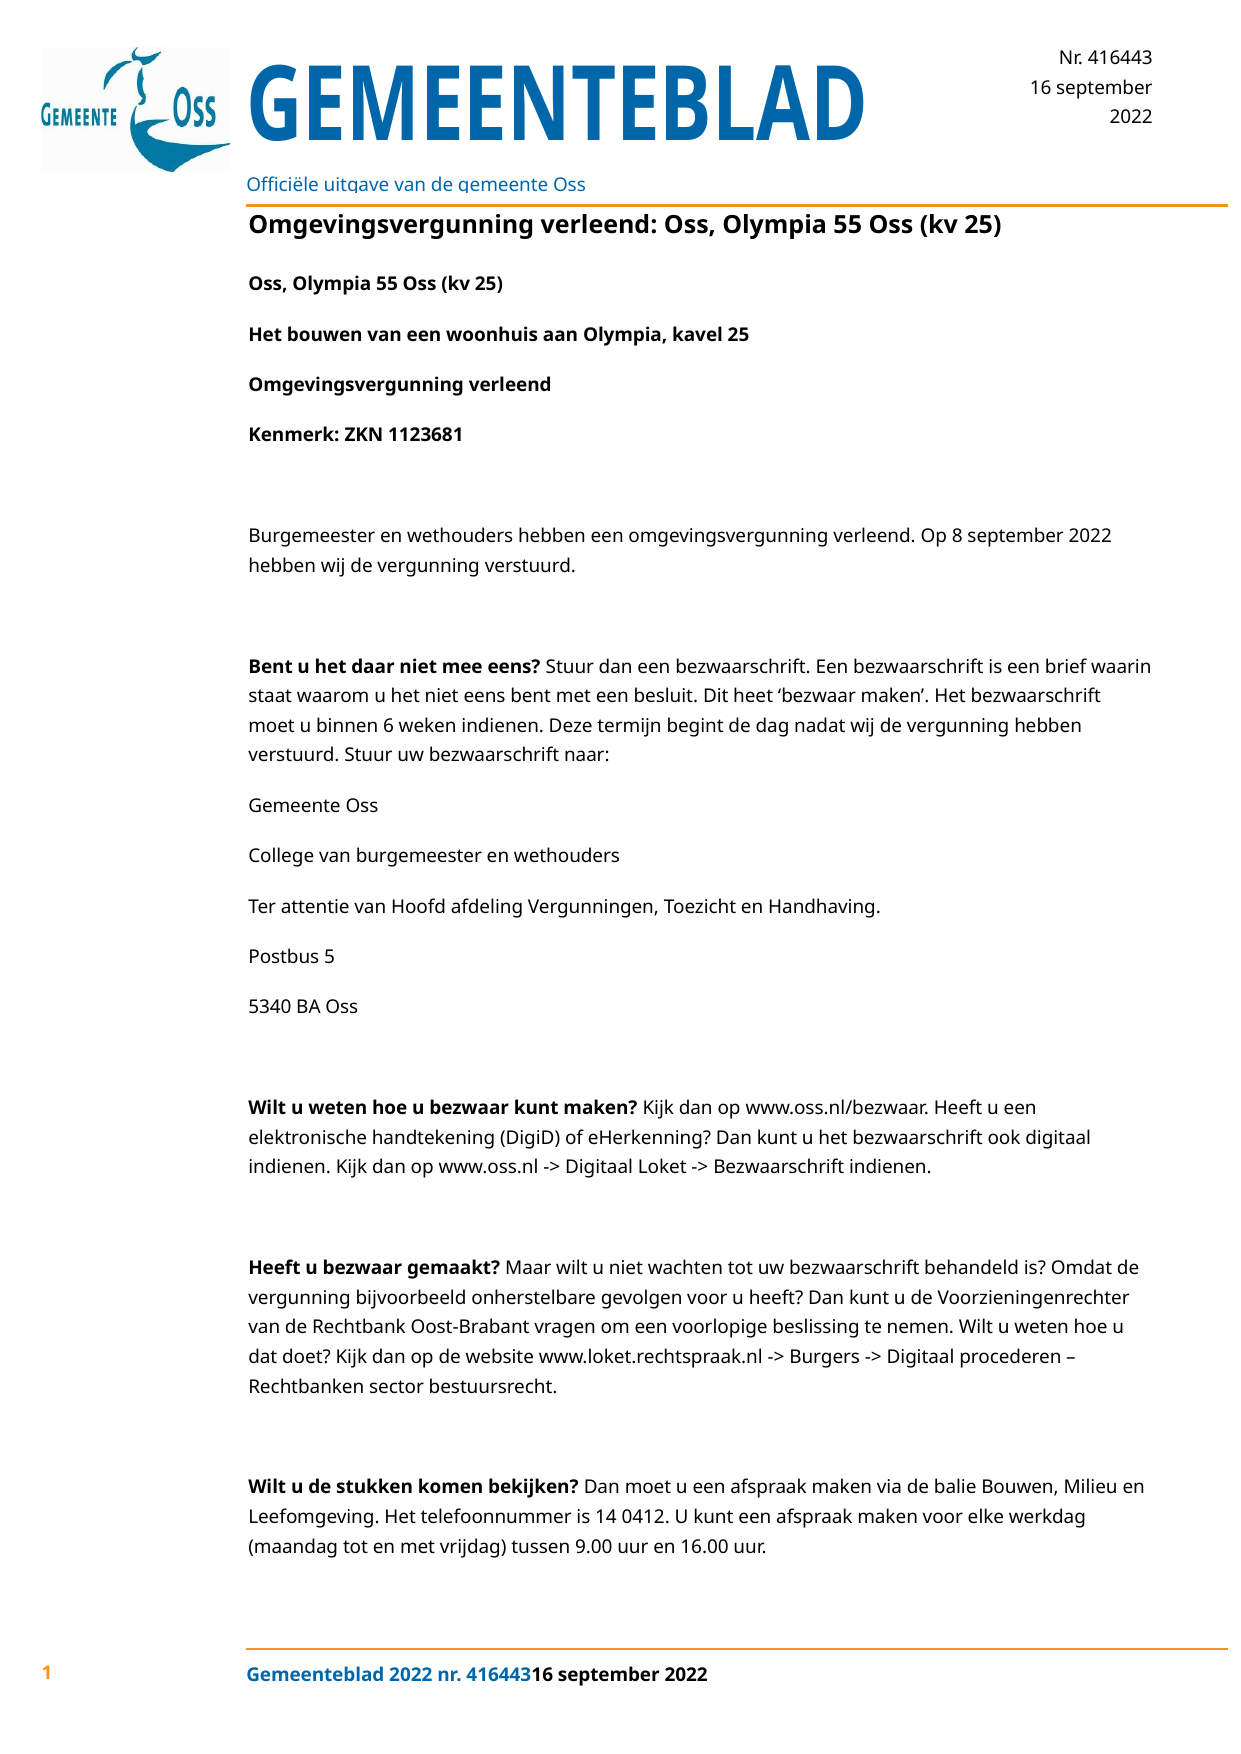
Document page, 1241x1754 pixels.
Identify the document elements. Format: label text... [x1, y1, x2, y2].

text Oss, Olympia 55 Oss (kv 25) [248, 270, 1152, 296]
text Wilt u weten hoe u bezwaar kunt maken? Kijk dan op www.oss.nl/bezwaar. Heeft u een elektronische handtekening (DigiD) of eHerkenning? Dan kunt u het bezwaarschrift ook digitaal indienen. Kijk dan op www.oss.nl -> Digitaal Loket -> Bezwaarschrift indienen. [248, 1094, 1152, 1179]
text College van burgemeester en wethouders [248, 842, 1152, 868]
text Het bouwen van een woonhuis aan Olympia, kavel 25 [248, 321, 1152, 346]
picture [41, 47, 231, 172]
text Ter attentie van Hoofd afdeling Vergunningen, Toezicht en Handhaving. [248, 893, 1152, 918]
text Wilt u de stukken komen bekijken? Dan moet u een afspraak maken via de balie Bouwen, Milieu en Leefomgeving. Het telefoonnummer is 14 0412. U kunt een afspraak maken voor elke werkdag (maandag tot en met vrijdag) tussen 9.00 uur en 16.00 uur. [248, 1474, 1152, 1558]
text 5340 BA Oss [248, 994, 1152, 1019]
text Omgevingsvergunning verleend [248, 371, 1152, 397]
text Omgevingsvergunning verleend: Oss, Olympia 55 Oss (kv 25) [248, 207, 1152, 241]
text Kenmerk: ZKN 1123681 [248, 422, 1152, 447]
text Gemeente Oss [248, 792, 1152, 818]
text Postbus 5 [248, 943, 1152, 969]
text Heeft u bezwaar gemaakt? Maar wilt u niet wachten tot uw bezwaarschrift behandeld is? Omdat de vergunning bijvoorbeeld onherstelbare gevolgen voor u heeft? Dan kunt u de Voorzieningenrechter van de Rechtbank Oost-Brabant vragen om een voorlopige beslissing te nemen. Wilt u weten hoe u dat doet? Kijk dan op de website www.loket.rechtspraak.nl -> Burgers -> Digitaal procederen – Rechtbanken sector bestuursrecht. [248, 1254, 1152, 1398]
text Bent u het daar niet mee eens? Stuur dan een bezwaarschrift. Een bezwaarschrift is een brief waarin staat waarom u het niet eens bent met een besluit. Dit heet ‘bezwaar maken’. Het bezwaarschrift moet u binnen 6 weken indienen. Deze termijn begint de dag nadat wij de vergunning hebben verstuurd. Stuur uw bezwaarschrift naar: [248, 653, 1152, 767]
text Burgemeester en wethouders hebben een omgevingsvergunning verleend. Op 8 september 2022 hebben wij de vergunning verstuurd. [248, 522, 1152, 578]
